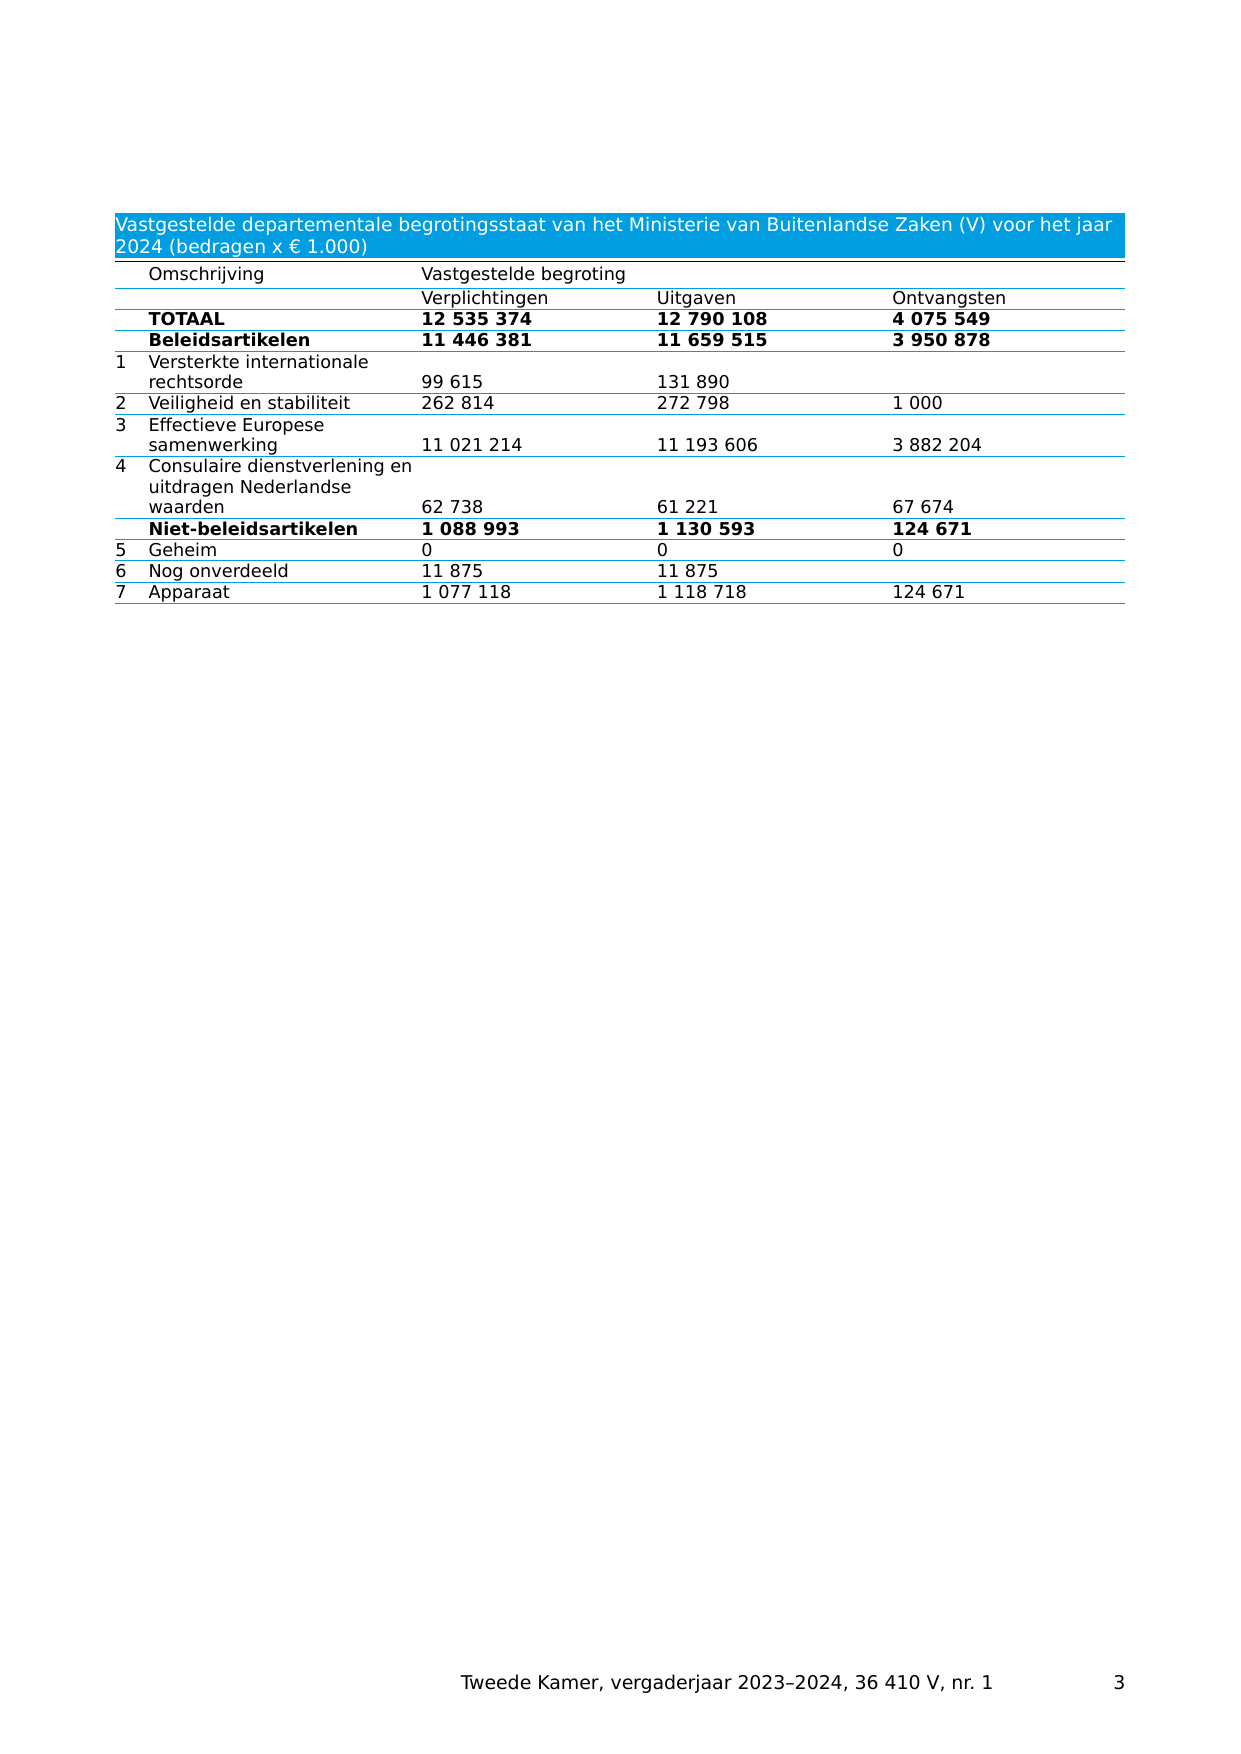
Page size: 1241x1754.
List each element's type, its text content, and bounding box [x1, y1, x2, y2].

table_cell Apparaat [145, 583, 418, 603]
table_cell [889, 561, 1125, 582]
table_cell 62 738 [418, 457, 654, 518]
table_cell 11 659 515 [654, 331, 889, 351]
table_cell [115, 310, 145, 330]
table_cell 1 000 [889, 394, 1125, 414]
table_cell 262 814 [418, 394, 654, 414]
table_cell Veiligheid en stabiliteit [145, 394, 418, 414]
table_cell [115, 331, 145, 351]
table_cell 7 [115, 583, 145, 603]
table_cell 61 221 [654, 457, 889, 518]
table_cell 12 790 108 [654, 310, 889, 330]
table_cell Niet-beleidsartikelen [145, 519, 418, 539]
table_cell Effectieve Europese samenwerking [145, 415, 418, 456]
table_cell 4 [115, 457, 145, 518]
table_cell [115, 289, 145, 309]
table_cell 67 674 [889, 457, 1125, 518]
table_cell [889, 352, 1125, 393]
table_cell TOTAAL [145, 310, 418, 330]
table_cell 4 075 549 [889, 310, 1125, 330]
table_cell Beleidsartikelen [145, 331, 418, 351]
table_cell Nog onverdeeld [145, 561, 418, 582]
table_cell 3 [115, 415, 145, 456]
table_cell 5 [115, 540, 145, 560]
table_cell Geheim [145, 540, 418, 560]
table_cell Consulaire dienstverlening en uitdragen Nederlandse waarden [145, 457, 418, 518]
table_cell 6 [115, 561, 145, 582]
table_cell 12 535 374 [418, 310, 654, 330]
table_cell 0 [418, 540, 654, 560]
table_cell 1 130 593 [654, 519, 889, 539]
table_cell Omschrijving [145, 262, 418, 288]
table_cell Ontvangsten [889, 289, 1125, 309]
table_cell 99 615 [418, 352, 654, 393]
table_cell 2 [115, 394, 145, 414]
table_cell 3 882 204 [889, 415, 1125, 456]
table_cell 124 671 [889, 519, 1125, 539]
table_cell 11 875 [654, 561, 889, 582]
table_cell Vastgestelde begroting [418, 262, 1125, 288]
table_cell 1 118 718 [654, 583, 889, 603]
table_cell Uitgaven [654, 289, 889, 309]
table_cell [145, 289, 418, 309]
table_cell 1 077 118 [418, 583, 654, 603]
table_cell 3 950 878 [889, 331, 1125, 351]
table_cell Versterkte internationale rechtsorde [145, 352, 418, 393]
table_cell [115, 262, 145, 288]
table_cell 1 088 993 [418, 519, 654, 539]
table_cell 0 [889, 540, 1125, 560]
table_cell 11 193 606 [654, 415, 889, 456]
table_cell 11 021 214 [418, 415, 654, 456]
table_cell [115, 519, 145, 539]
table_cell 131 890 [654, 352, 889, 393]
table_cell 272 798 [654, 394, 889, 414]
table_cell 11 875 [418, 561, 654, 582]
table_cell 124 671 [889, 583, 1125, 603]
table_cell 1 [115, 352, 145, 393]
table_cell 0 [654, 540, 889, 560]
table_cell 11 446 381 [418, 331, 654, 351]
table_cell Verplichtingen [418, 289, 654, 309]
